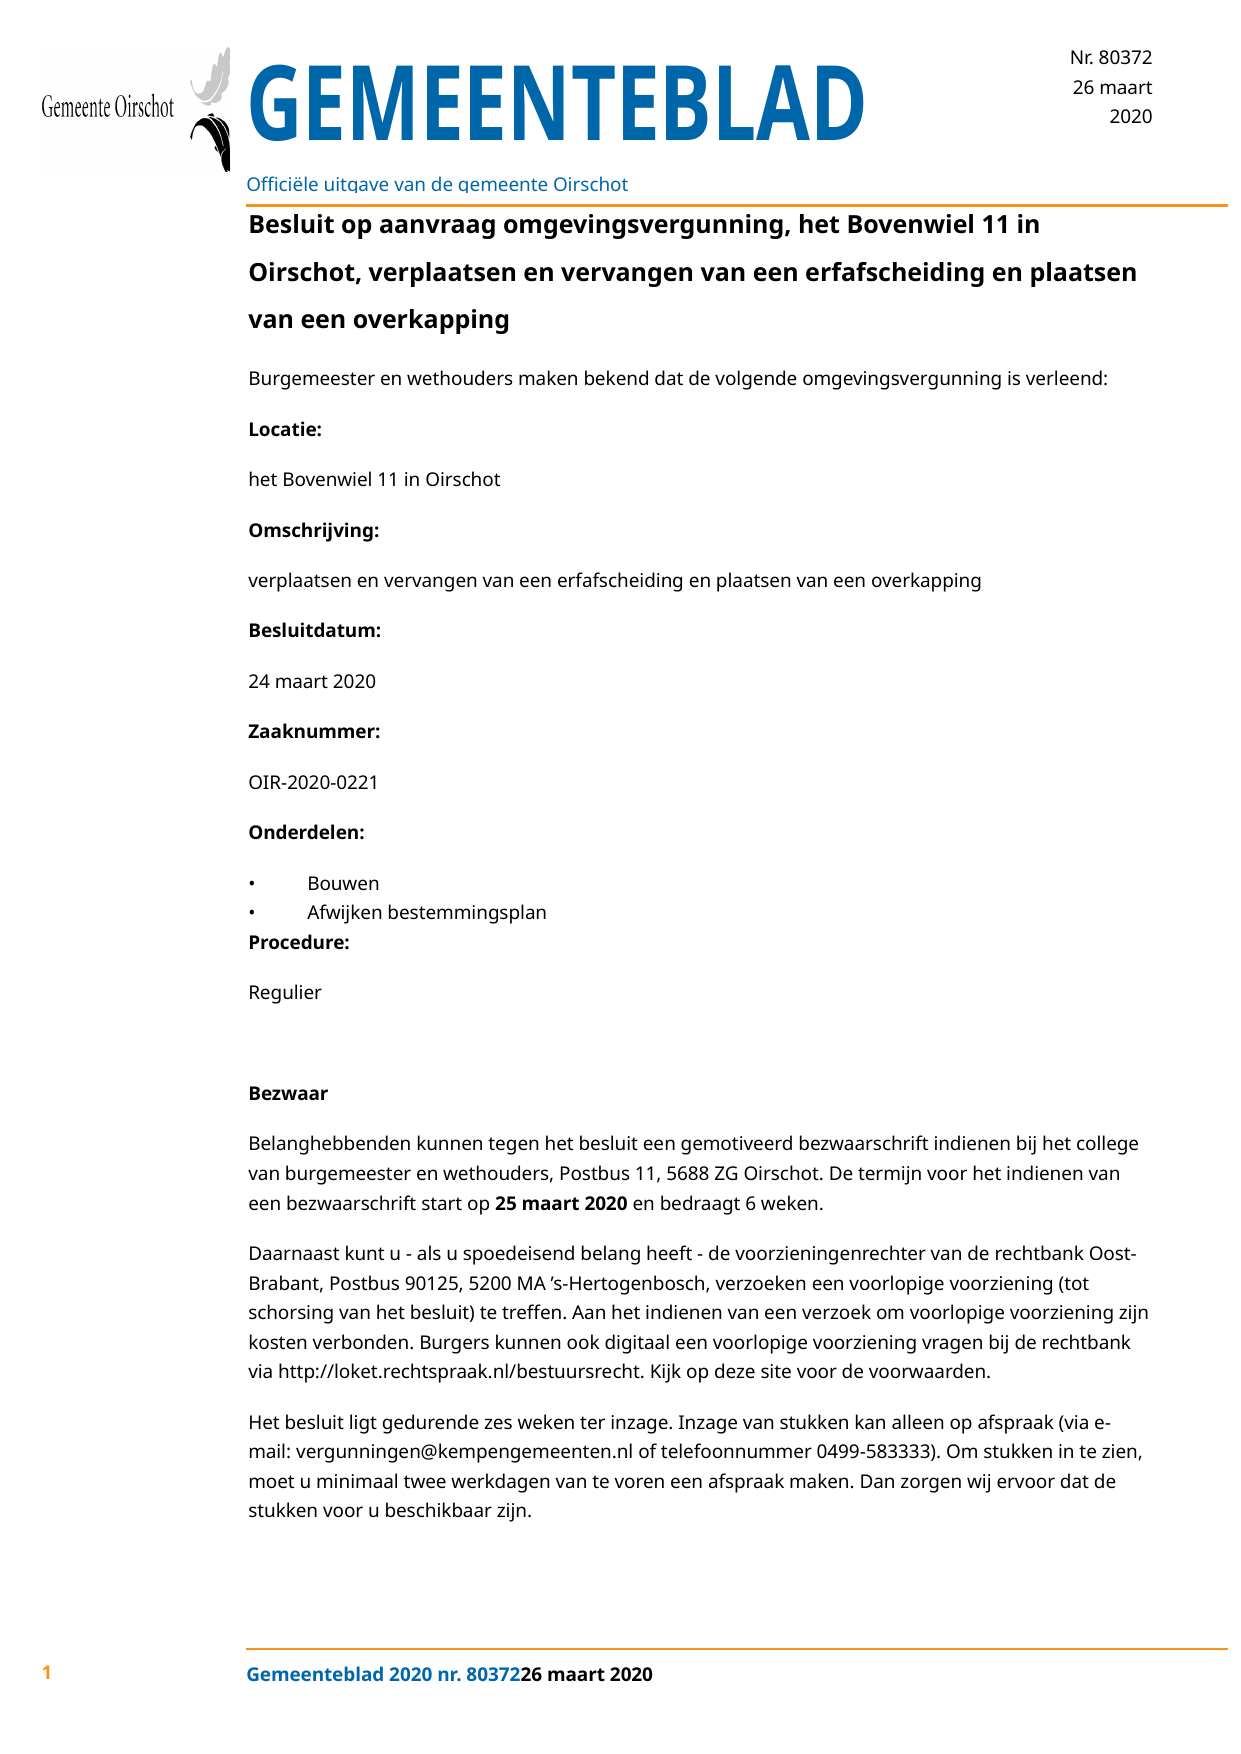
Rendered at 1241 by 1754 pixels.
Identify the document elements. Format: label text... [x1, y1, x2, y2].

list Bouwen [248, 870, 1152, 895]
list Afwijken bestemmingsplan [248, 899, 1152, 925]
text verplaatsen en vervangen van een erfafscheiding en plaatsen van een overkapping [248, 567, 1152, 593]
text Bezwaar [248, 1080, 1152, 1106]
text Omschrijving: [248, 517, 1152, 542]
text Daarnaast kunt u - als u spoedeisend belang heeft - de voorzieningenrechter van de rechtbank Oost-Brabant, Postbus 90125, 5200 MA ’s-Hertogenbosch, verzoeken een voorlopige voorziening (tot schorsing van het besluit) te treffen. Aan het indienen van een verzoek om voorlopige voorziening zijn kosten verbonden. Burgers kunnen ook digitaal een voorlopige voorziening vragen bij de rechtbank via http://loket.rechtspraak.nl/bestuursrecht. Kijk op deze site voor de voorwaarden. [248, 1240, 1152, 1384]
text Zaaknummer: [248, 718, 1152, 744]
text 24 maart 2020 [248, 668, 1152, 694]
text Burgemeester en wethouders maken bekend dat de volgende omgevingsvergunning is verleend: [248, 366, 1152, 391]
picture [41, 47, 231, 172]
text Belanghebbenden kunnen tegen het besluit een gemotiveerd bezwaarschrift indienen bij het college van burgemeester en wethouders, Postbus 11, 5688 ZG Oirschot. De termijn voor het indienen van een bezwaarschrift start op 25 maart 2020 en bedraagt 6 weken. [248, 1131, 1152, 1215]
text Procedure: [248, 929, 1152, 954]
text Locatie: [248, 416, 1152, 442]
text Het besluit ligt gedurende zes weken ter inzage. Inzage van stukken kan alleen op afspraak (via e-mail: vergunningen@kempengemeenten.nl of telefoonnummer 0499-583333). Om stukken in te zien, moet u minimaal twee werkdagen van te voren een afspraak maken. Dan zorgen wij ervoor dat de stukken voor u beschikbaar zijn. [248, 1409, 1152, 1523]
text Onderdelen: [248, 819, 1152, 845]
text Regulier [248, 979, 1152, 1005]
text OIR-2020-0221 [248, 769, 1152, 794]
text het Bovenwiel 11 in Oirschot [248, 466, 1152, 492]
text Besluitdatum: [248, 618, 1152, 643]
text Besluit op aanvraag omgevingsvergunning, het Bovenwiel 11 in Oirschot, verplaatsen en vervangen van een erfafscheiding en plaatsen van een overkapping [248, 207, 1152, 336]
